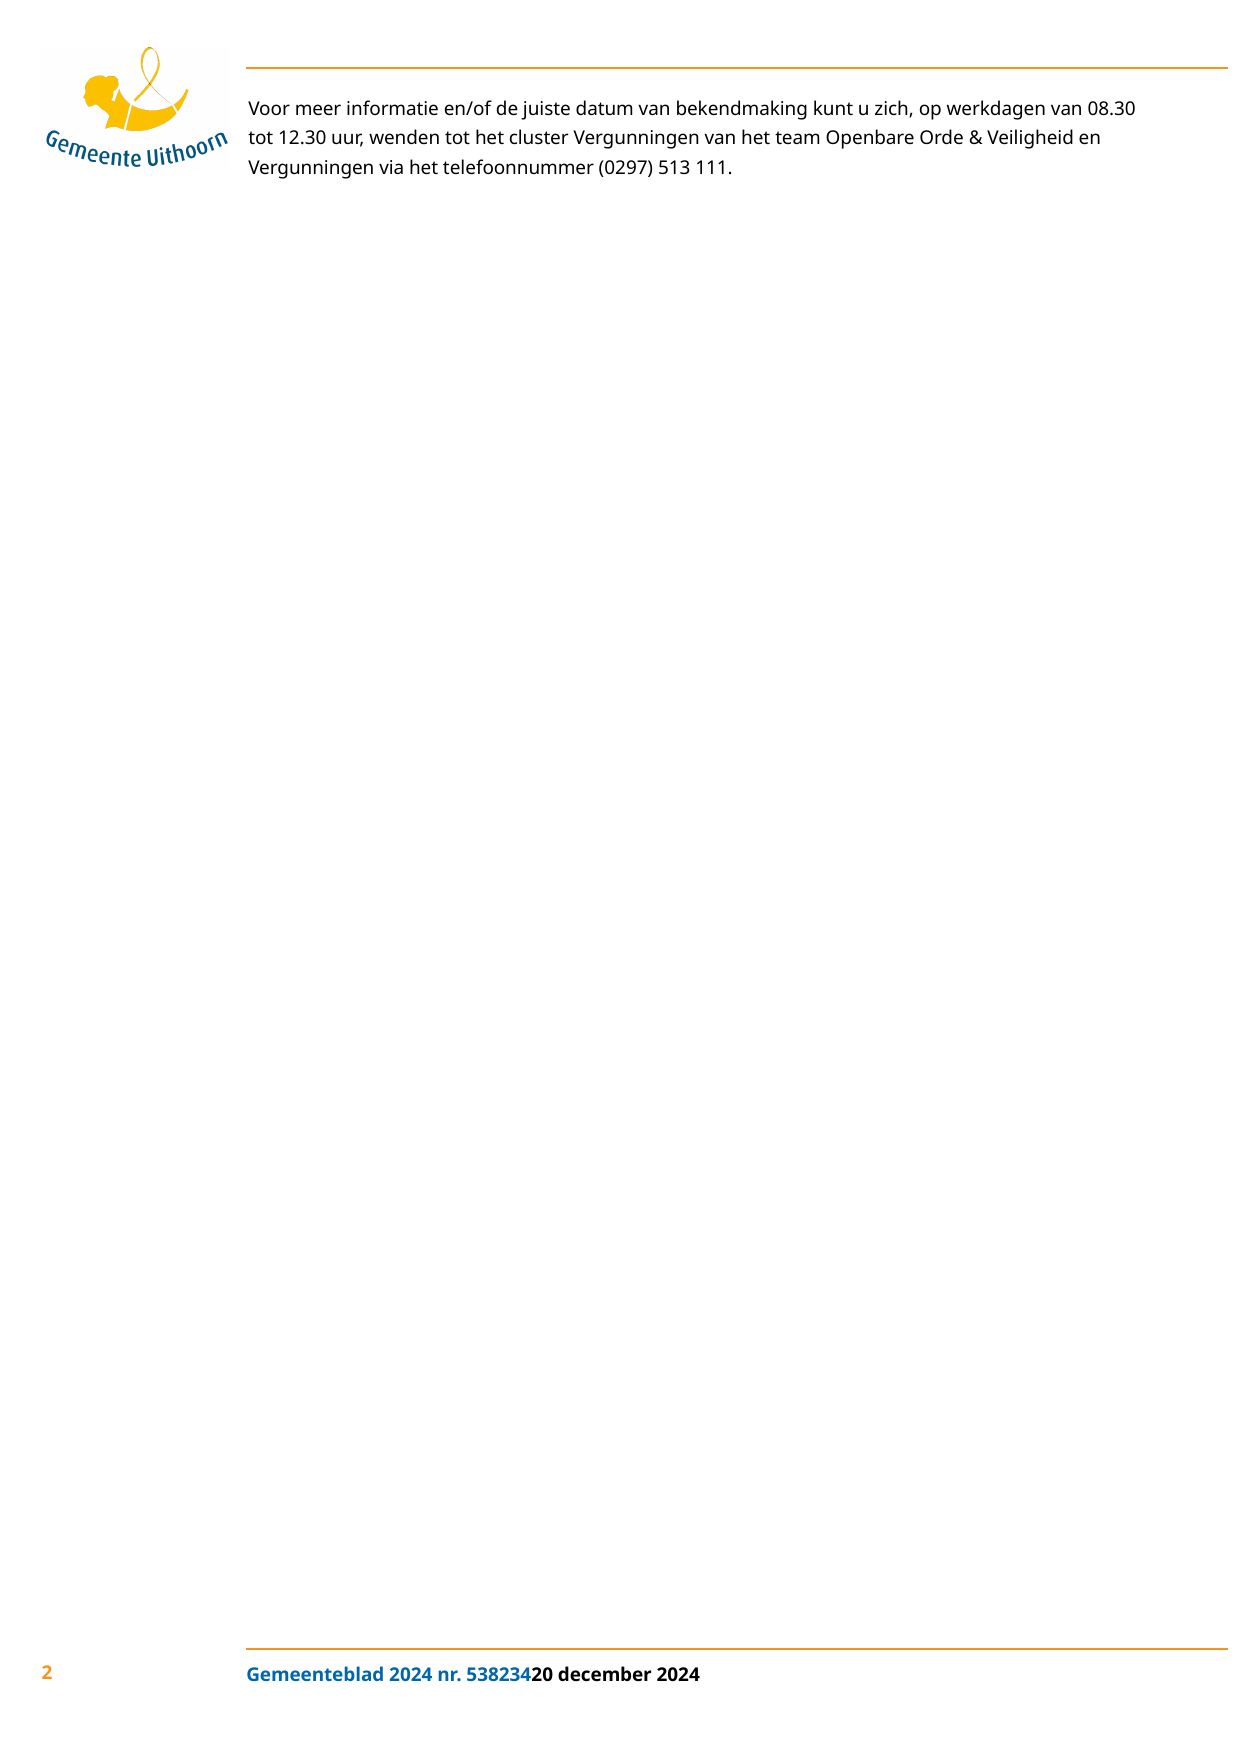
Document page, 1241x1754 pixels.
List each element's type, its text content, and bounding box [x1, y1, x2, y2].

picture [41, 47, 231, 172]
text Voor meer informatie en/of de juiste datum van bekendmaking kunt u zich, op werkdagen van 08.30 tot 12.30 uur, wenden tot het cluster Vergunningen van het team Openbare Orde & Veiligheid en Vergunningen via het telefoonnummer (0297) 513 111. [248, 95, 1152, 180]
